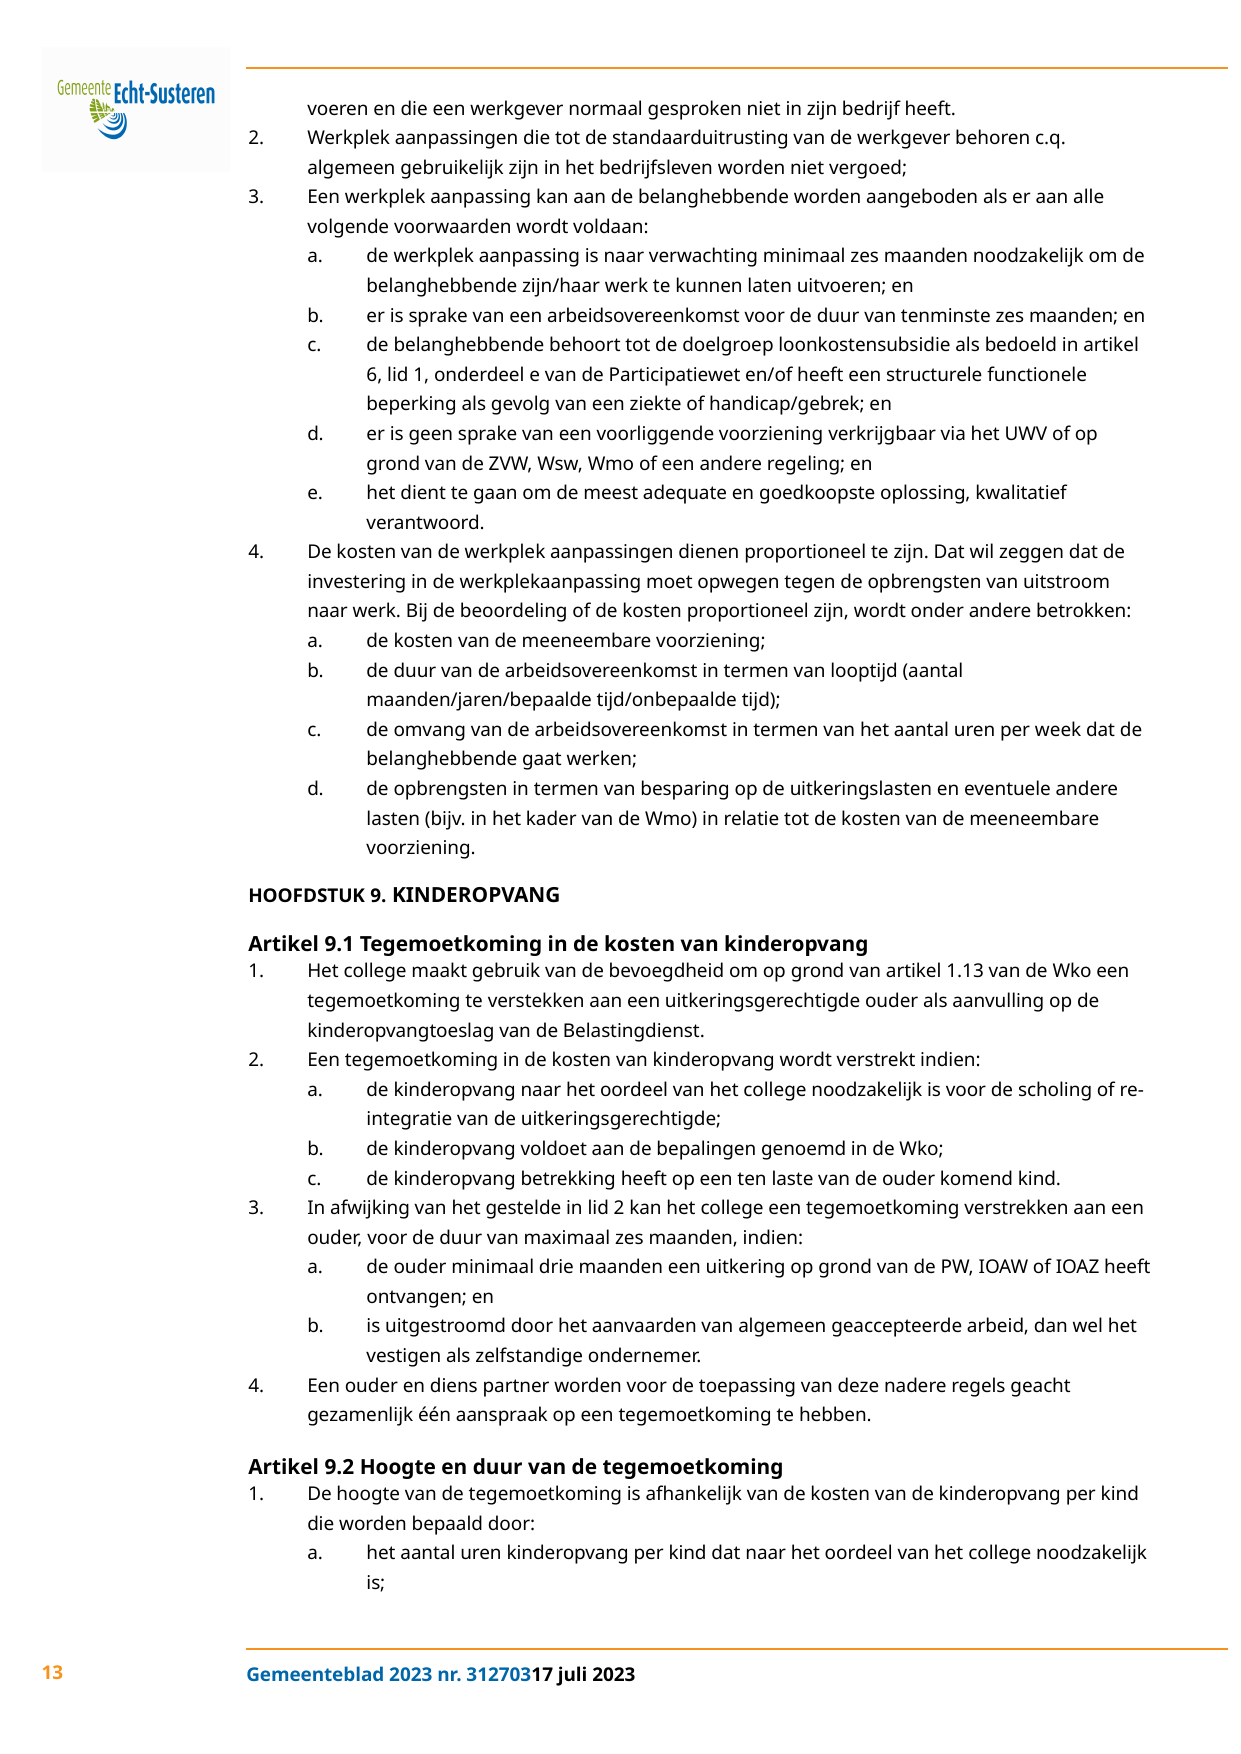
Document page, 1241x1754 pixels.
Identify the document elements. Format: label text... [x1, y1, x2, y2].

list Een tegemoetkoming in de kosten van kinderopvang wordt verstrekt indien: [248, 1046, 1152, 1072]
picture [41, 47, 231, 172]
list Een ouder en diens partner worden voor de toepassing van deze nadere regels geacht gezamenlijk één aanspraak op een tegemoetkoming te hebben. [248, 1372, 1152, 1427]
text Artikel 9.2 Hoogte en duur van de tegemoetkoming [248, 1452, 1152, 1480]
list er is sprake van een arbeidsovereenkomst voor de duur van tenminste zes maanden; en [307, 302, 1152, 328]
list Een werkplek aanpassing kan aan de belanghebbende worden aangeboden als er aan alle volgende voorwaarden wordt voldaan: [248, 183, 1152, 239]
list Het college maakt gebruik van de bevoegdheid om op grond van artikel 1.13 van de Wko een tegemoetkoming te verstekken aan een uitkeringsgerechtigde ouder als aanvulling op de kinderopvangtoeslag van de Belastingdienst. [248, 958, 1152, 1043]
list Werkplek aanpassingen die tot de standaarduitrusting van de werkgever behoren c.q. algemeen gebruikelijk zijn in het bedrijfsleven worden niet vergoed; [248, 124, 1152, 180]
list de kosten van de meeneembare voorziening; [307, 627, 1152, 653]
list de kinderopvang betrekking heeft op een ten laste van de ouder komend kind. [307, 1165, 1152, 1191]
list is uitgestroomd door het aanvaarden van algemeen geaccepteerde arbeid, dan wel het vestigen als zelfstandige ondernemer. [307, 1313, 1152, 1368]
list In afwijking van het gestelde in lid 2 kan het college een tegemoetkoming verstrekken aan een ouder, voor de duur van maximaal zes maanden, indien: [248, 1194, 1152, 1250]
list voeren en die een werkgever normaal gesproken niet in zijn bedrijf heeft. [248, 95, 1152, 121]
text Artikel 9.1 Tegemoetkoming in de kosten van kinderopvang [248, 929, 1152, 958]
list de omvang van de arbeidsovereenkomst in termen van het aantal uren per week dat de belanghebbende gaat werken; [307, 716, 1152, 771]
list de kinderopvang voldoet aan de bepalingen genoemd in de Wko; [307, 1135, 1152, 1161]
list het aantal uren kinderopvang per kind dat naar het oordeel van het college noodzakelijk is; [307, 1539, 1152, 1595]
list de duur van de arbeidsovereenkomst in termen van looptijd (aantal maanden/jaren/bepaalde tijd/onbepaalde tijd); [307, 657, 1152, 712]
list De kosten van de werkplek aanpassingen dienen proportioneel te zijn. Dat wil zeggen dat de investering in de werkplekaanpassing moet opwegen tegen de opbrengsten van uitstroom naar werk. Bij de beoordeling of de kosten proportioneel zijn, wordt onder andere betrokken: [248, 538, 1152, 623]
list het dient te gaan om de meest adequate en goedkoopste oplossing, kwalitatief verantwoord. [307, 479, 1152, 535]
list De hoogte van de tegemoetkoming is afhankelijk van de kosten van de kinderopvang per kind die worden bepaald door: [248, 1480, 1152, 1536]
list de belanghebbende behoort tot de doelgroep loonkostensubsidie als bedoeld in artikel 6, lid 1, onderdeel e van de Participatiewet en/of heeft een structurele functionele beperking als gevolg van een ziekte of handicap/gebrek; en [307, 331, 1152, 416]
list de opbrengsten in termen van besparing op de uitkeringslasten en eventuele andere lasten (bijv. in het kader van de Wmo) in relatie tot de kosten van de meeneembare voorziening. [307, 775, 1152, 860]
text HOOFDSTUK 9. KINDEROPVANG [248, 880, 1152, 908]
list de kinderopvang naar het oordeel van het college noodzakelijk is voor de scholing of re-integratie van de uitkeringsgerechtigde; [307, 1076, 1152, 1131]
list de ouder minimaal drie maanden een uitkering op grond van de PW, IOAW of IOAZ heeft ontvangen; en [307, 1253, 1152, 1309]
list er is geen sprake van een voorliggende voorziening verkrijgbaar via het UWV of op grond van de ZVW, Wsw, Wmo of een andere regeling; en [307, 420, 1152, 476]
list de werkplek aanpassing is naar verwachting minimaal zes maanden noodzakelijk om de belanghebbende zijn/haar werk te kunnen laten uitvoeren; en [307, 243, 1152, 298]
